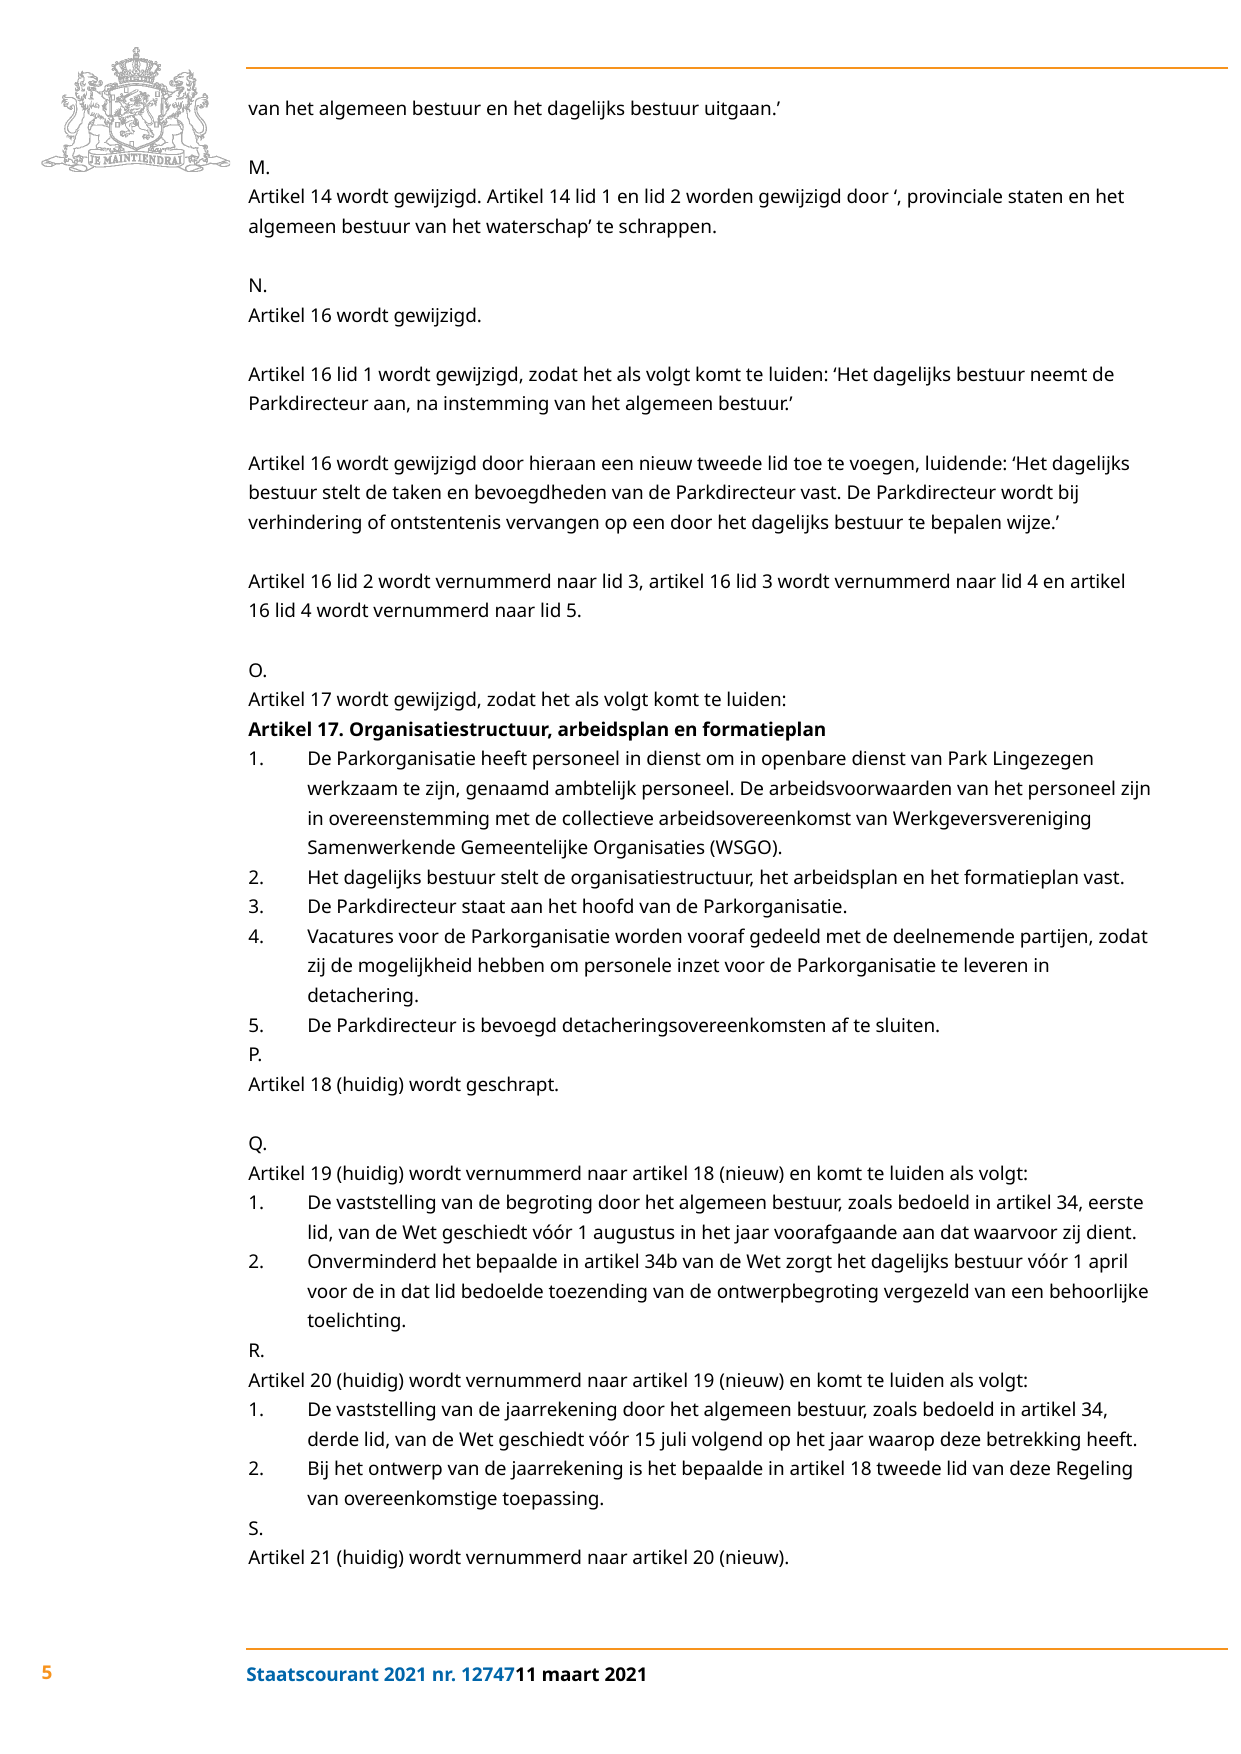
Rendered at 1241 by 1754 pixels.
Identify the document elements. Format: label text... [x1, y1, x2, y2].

text Artikel 16 lid 2 wordt vernummerd naar lid 3, artikel 16 lid 3 wordt vernummerd naar lid 4 en artikel 16 lid 4 wordt vernummerd naar lid 5. [248, 568, 1152, 623]
text R. [248, 1337, 1152, 1363]
text Artikel 20 (huidig) wordt vernummerd naar artikel 19 (nieuw) en komt te luiden als volgt: [248, 1367, 1152, 1393]
list De Parkdirecteur is bevoegd detacheringsovereenkomsten af te sluiten. [248, 1012, 1152, 1038]
text S. [248, 1515, 1152, 1541]
text M. [248, 154, 1152, 180]
text N. [248, 272, 1152, 298]
list Bij het ontwerp van de jaarrekening is het bepaalde in artikel 18 tweede lid van deze Regeling van overeenkomstige toepassing. [248, 1456, 1152, 1511]
list Het dagelijks bestuur stelt de organisatiestructuur, het arbeidsplan en het formatieplan vast. [248, 864, 1152, 890]
list De Parkdirecteur staat aan het hoofd van de Parkorganisatie. [248, 893, 1152, 919]
text Artikel 19 (huidig) wordt vernummerd naar artikel 18 (nieuw) en komt te luiden als volgt: [248, 1160, 1152, 1186]
text Artikel 16 lid 1 wordt gewijzigd, zodat het als volgt komt te luiden: ‘Het dagelijks bestuur neemt de Parkdirecteur aan, na instemming van het algemeen bestuur.’ [248, 361, 1152, 416]
list Vacatures voor de Parkorganisatie worden vooraf gedeeld met de deelnemende partijen, zodat zij de mogelijkheid hebben om personele inzet voor de Parkorganisatie te leveren in detachering. [248, 923, 1152, 1008]
text Q. [248, 1130, 1152, 1156]
text Artikel 17. Organisatiestructuur, arbeidsplan en formatieplan [248, 716, 1152, 742]
text Artikel 16 wordt gewijzigd. [248, 302, 1152, 328]
text O. [248, 657, 1152, 683]
text Artikel 16 wordt gewijzigd door hieraan een nieuw tweede lid toe te voegen, luidende: ‘Het dagelijks bestuur stelt de taken en bevoegdheden van de Parkdirecteur vast. De Parkdirecteur wordt bij verhindering of ontstentenis vervangen op een door het dagelijks bestuur te bepalen wijze.’ [248, 450, 1152, 535]
list Onverminderd het bepaalde in artikel 34b van de Wet zorgt het dagelijks bestuur vóór 1 april voor de in dat lid bedoelde toezending van de ontwerpbegroting vergezeld van een behoorlijke toelichting. [248, 1248, 1152, 1333]
text van het algemeen bestuur en het dagelijks bestuur uitgaan.’ [248, 95, 1152, 121]
picture [41, 47, 231, 172]
text Artikel 21 (huidig) wordt vernummerd naar artikel 20 (nieuw). [248, 1544, 1152, 1570]
list De Parkorganisatie heeft personeel in dienst om in openbare dienst van Park Lingezegen werkzaam te zijn, genaamd ambtelijk personeel. De arbeidsvoorwaarden van het personeel zijn in overeenstemming met de collectieve arbeidsovereenkomst van Werkgeversvereniging Samenwerkende Gemeentelijke Organisaties (WSGO). [248, 746, 1152, 860]
text P. [248, 1041, 1152, 1067]
text Artikel 14 wordt gewijzigd. Artikel 14 lid 1 en lid 2 worden gewijzigd door ‘, provinciale staten en het algemeen bestuur van het waterschap’ te schrappen. [248, 183, 1152, 239]
text Artikel 17 wordt gewijzigd, zodat het als volgt komt te luiden: [248, 686, 1152, 712]
list De vaststelling van de jaarrekening door het algemeen bestuur, zoals bedoeld in artikel 34, derde lid, van de Wet geschiedt vóór 15 juli volgend op het jaar waarop deze betrekking heeft. [248, 1396, 1152, 1452]
list De vaststelling van de begroting door het algemeen bestuur, zoals bedoeld in artikel 34, eerste lid, van de Wet geschiedt vóór 1 augustus in het jaar voorafgaande aan dat waarvoor zij dient. [248, 1189, 1152, 1245]
text Artikel 18 (huidig) wordt geschrapt. [248, 1071, 1152, 1097]
